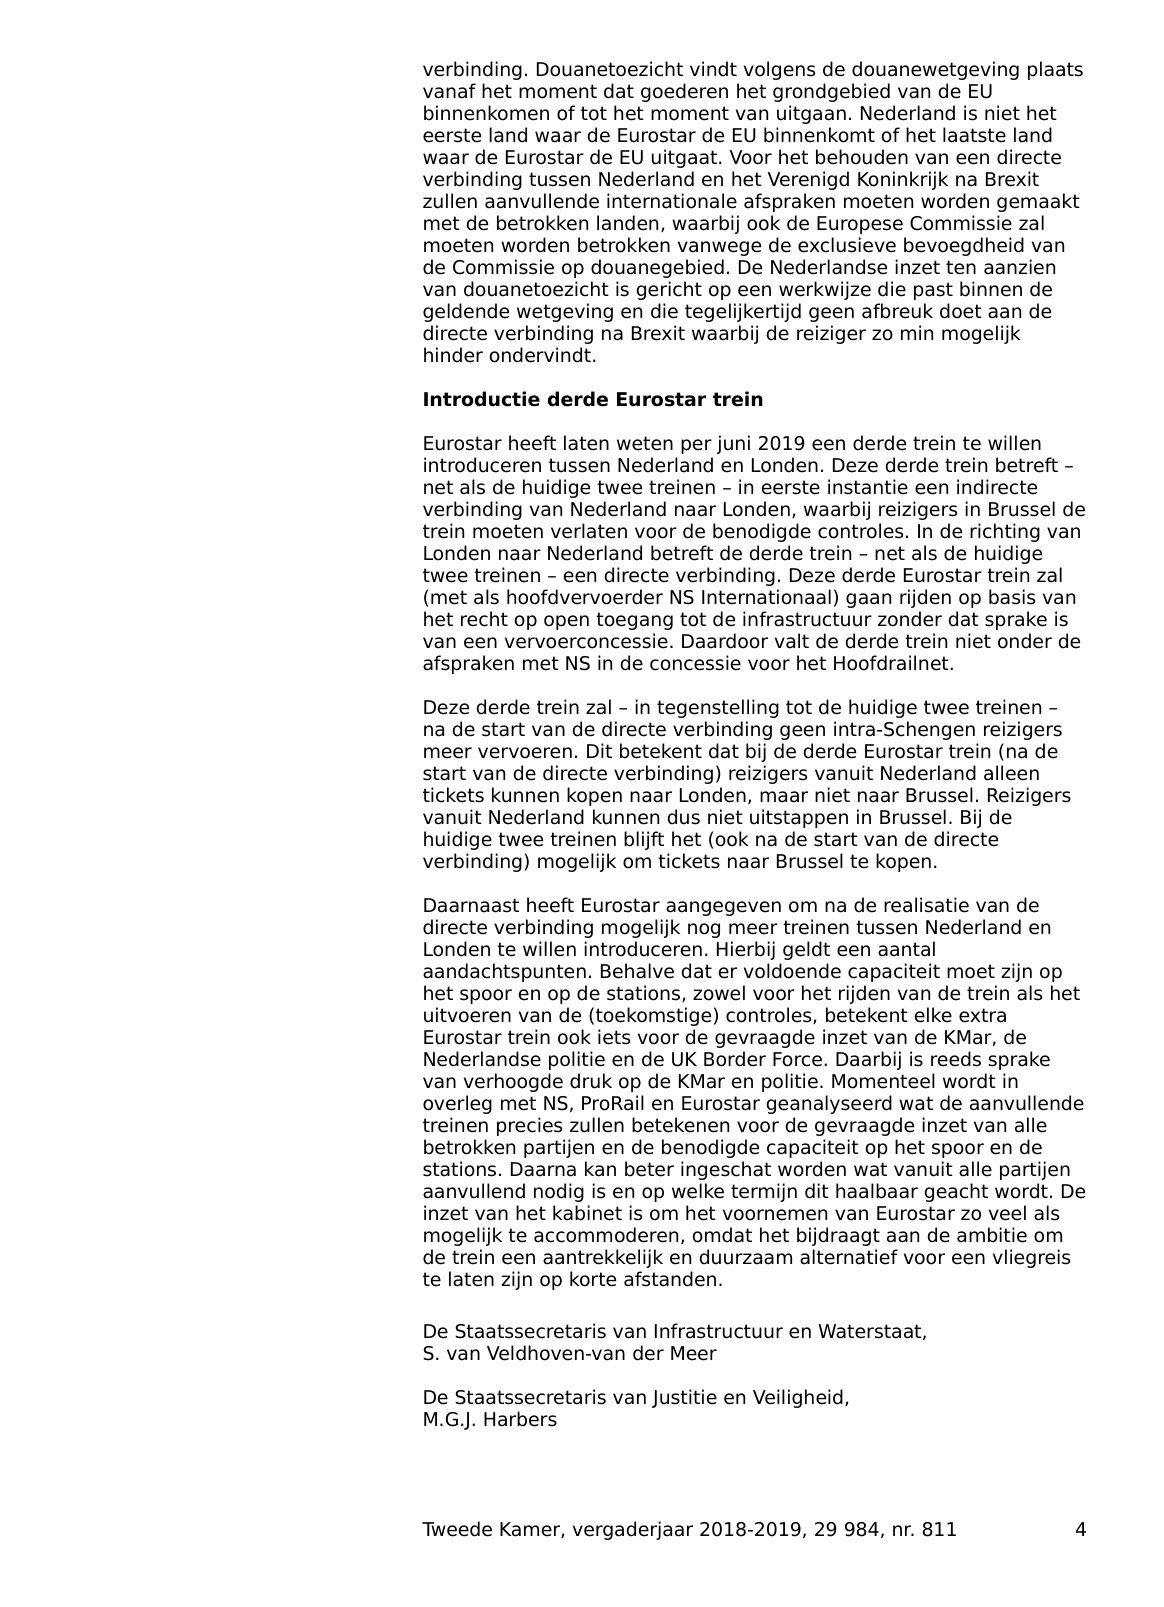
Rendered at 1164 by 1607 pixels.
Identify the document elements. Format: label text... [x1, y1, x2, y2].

text Eurostar heeft laten weten per juni 2019 een derde trein te willen introduceren tussen Nederland en Londen. Deze derde trein betreft – net als de huidige twee treinen – in eerste instantie een indirecte verbinding van Nederland naar Londen, waarbij reizigers in Brussel de trein moeten verlaten voor de benodigde controles. In de richting van Londen naar Nederland betreft de derde trein – net als de huidige twee treinen – een directe verbinding. Deze derde Eurostar trein zal (met als hoofdvervoerder NS Internationaal) gaan rijden op basis van het recht op open toegang tot de infrastructuur zonder dat sprake is van een vervoerconcessie. Daardoor valt de derde trein niet onder de afspraken met NS in de concessie voor het Hoofdrailnet. [422, 433, 1087, 675]
text Daarnaast heeft Eurostar aangegeven om na de realisatie van de directe verbinding mogelijk nog meer treinen tussen Nederland en Londen te willen introduceren. Hierbij geldt een aantal aandachtspunten. Behalve dat er voldoende capaciteit moet zijn op het spoor en op de stations, zowel voor het rijden van de trein als het uitvoeren van de (toekomstige) controles, betekent elke extra Eurostar trein ook iets voor de gevraagde inzet van de KMar, de Nederlandse politie en de UK Border Force. Daarbij is reeds sprake van verhoogde druk op de KMar en politie. Momenteel wordt in overleg met NS, ProRail en Eurostar geanalyseerd wat de aanvullende treinen precies zullen betekenen voor de gevraagde inzet van alle betrokken partijen en de benodigde capaciteit op het spoor en de stations. Daarna kan beter ingeschat worden wat vanuit alle partijen aanvullend nodig is en op welke termijn dit haalbaar geacht wordt. De inzet van het kabinet is om het voornemen van Eurostar zo veel als mogelijk te accommoderen, omdat het bijdraagt aan de ambitie om de trein een aantrekkelijk en duurzaam alternatief voor een vliegreis te laten zijn op korte afstanden. [422, 895, 1087, 1291]
text De Staatssecretaris van Justitie en Veiligheid, M.G.J. Harbers [422, 1387, 1087, 1431]
text De Staatssecretaris van Infrastructuur en Waterstaat, S. van Veldhoven-van der Meer [422, 1321, 1087, 1365]
subtitle Introductie derde Eurostar trein [422, 389, 1087, 411]
text verbinding. Douanetoezicht vindt volgens de douanewetgeving plaats vanaf het moment dat goederen het grondgebied van de EU binnenkomen of tot het moment van uitgaan. Nederland is niet het eerste land waar de Eurostar de EU binnenkomt of het laatste land waar de Eurostar de EU uitgaat. Voor het behouden van een directe verbinding tussen Nederland en het Verenigd Koninkrijk na Brexit zullen aanvullende internationale afspraken moeten worden gemaakt met de betrokken landen, waarbij ook de Europese Commissie zal moeten worden betrokken vanwege de exclusieve bevoegdheid van de Commissie op douanegebied. De Nederlandse inzet ten aanzien van douanetoezicht is gericht op een werkwijze die past binnen de geldende wetgeving en die tegelijkertijd geen afbreuk doet aan de directe verbinding na Brexit waarbij de reiziger zo min mogelijk hinder ondervindt. [422, 59, 1087, 367]
text Deze derde trein zal – in tegenstelling tot de huidige twee treinen – na de start van de directe verbinding geen intra-Schengen reizigers meer vervoeren. Dit betekent dat bij de derde Eurostar trein (na de start van de directe verbinding) reizigers vanuit Nederland alleen tickets kunnen kopen naar Londen, maar niet naar Brussel. Reizigers vanuit Nederland kunnen dus niet uitstappen in Brussel. Bij de huidige twee treinen blijft het (ook na de start van de directe verbinding) mogelijk om tickets naar Brussel te kopen. [422, 697, 1087, 873]
